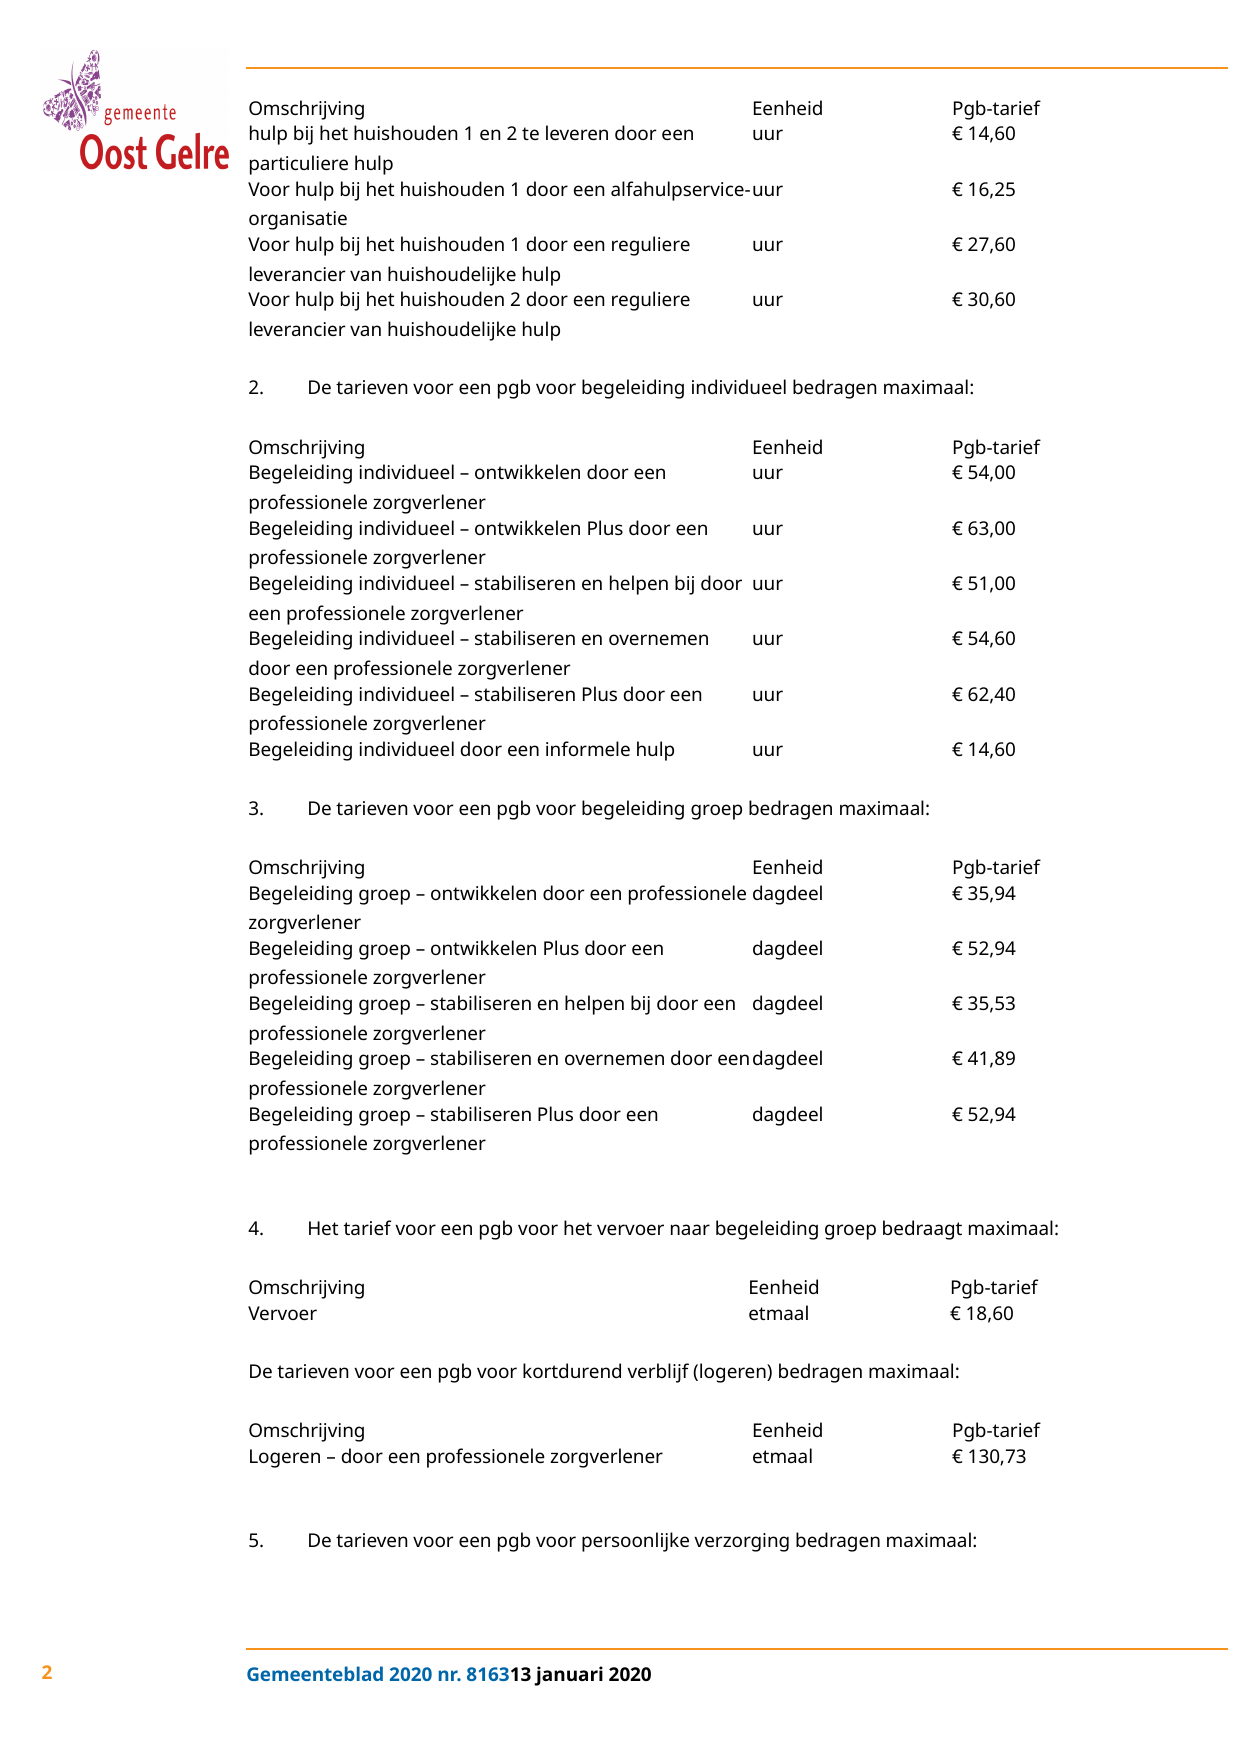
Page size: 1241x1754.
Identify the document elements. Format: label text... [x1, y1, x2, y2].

table_cell Begeleiding individueel – stabiliseren en helpen bij door een professionele zorgverlener [248, 570, 752, 626]
table_cell Voor hulp bij het huishouden 1 door een reguliere leverancier van huishoudelijke hulp [248, 231, 752, 286]
table_header Pgb-tarief [950, 1274, 1152, 1300]
table_cell [752, 1156, 952, 1182]
table_header Eenheid [752, 434, 952, 459]
table_cell Vervoer [248, 1300, 748, 1326]
table_header Omschrijving [248, 434, 752, 459]
table_header Pgb-tarief [952, 95, 1152, 121]
list De tarieven voor een pgb voor begeleiding individueel bedragen maximaal: [248, 374, 1152, 400]
table_cell dagdeel [752, 935, 952, 990]
table_header Pgb-tarief [952, 1418, 1152, 1443]
table_header Eenheid [752, 1418, 952, 1443]
table_cell hulp bij het huishouden 1 en 2 te leveren door een particuliere hulp [248, 121, 752, 176]
table_header Omschrijving [248, 1274, 748, 1300]
table_cell etmaal [748, 1300, 950, 1326]
table_cell € 41,89 [952, 1046, 1152, 1101]
table_cell uur [752, 626, 952, 681]
table_cell € 14,60 [952, 736, 1152, 762]
table_cell Begeleiding groep – stabiliseren Plus door een professionele zorgverlener [248, 1101, 752, 1156]
table_header Pgb-tarief [952, 434, 1152, 459]
table_header Pgb-tarief [952, 854, 1152, 880]
table_cell uur [752, 176, 952, 231]
table_header Eenheid [752, 95, 952, 121]
table_cell [248, 1469, 752, 1495]
table_cell € 54,00 [952, 460, 1152, 515]
table_cell dagdeel [752, 1101, 952, 1156]
table_header Omschrijving [248, 95, 752, 121]
table_cell dagdeel [752, 1046, 952, 1101]
list De tarieven voor een pgb voor persoonlijke verzorging bedragen maximaal: [248, 1528, 1152, 1553]
table_cell € 52,94 [952, 1101, 1152, 1156]
table_cell € 18,60 [950, 1300, 1152, 1326]
text De tarieven voor een pgb voor kortdurend verblijf (logeren) bedragen maximaal: [248, 1358, 1152, 1384]
table_cell [952, 1469, 1152, 1495]
table_cell uur [752, 515, 952, 570]
list Het tarief voor een pgb voor het vervoer naar begeleiding groep bedraagt maximaal: [248, 1215, 1152, 1241]
table_header Omschrijving [248, 854, 752, 880]
table_cell € 54,60 [952, 626, 1152, 681]
table_cell Begeleiding individueel – ontwikkelen Plus door een professionele zorgverlener [248, 515, 752, 570]
table_cell € 30,60 [952, 286, 1152, 342]
table_cell € 130,73 [952, 1443, 1152, 1469]
table_cell Voor hulp bij het huishouden 2 door een reguliere leverancier van huishoudelijke hulp [248, 286, 752, 342]
table_cell € 52,94 [952, 935, 1152, 990]
table_cell Begeleiding groep – ontwikkelen door een professionele zorgverlener [248, 880, 752, 935]
table_cell etmaal [752, 1443, 952, 1469]
table_cell Begeleiding individueel – ontwikkelen door een professionele zorgverlener [248, 460, 752, 515]
table_cell uur [752, 736, 952, 762]
table_cell dagdeel [752, 880, 952, 935]
table_cell € 35,53 [952, 990, 1152, 1046]
picture [41, 47, 231, 172]
table_cell [752, 1469, 952, 1495]
table_header Omschrijving [248, 1418, 752, 1443]
table_cell [248, 1156, 752, 1182]
table_cell uur [752, 121, 952, 176]
table_cell dagdeel [752, 990, 952, 1046]
table_cell Begeleiding individueel door een informele hulp [248, 736, 752, 762]
table_cell Voor hulp bij het huishouden 1 door een alfahulpservice-organisatie [248, 176, 752, 231]
list De tarieven voor een pgb voor begeleiding groep bedragen maximaal: [248, 795, 1152, 820]
table_cell Begeleiding groep – ontwikkelen Plus door een professionele zorgverlener [248, 935, 752, 990]
table_cell [952, 1156, 1152, 1182]
table_cell € 27,60 [952, 231, 1152, 286]
table_cell Begeleiding groep – stabiliseren en helpen bij door een professionele zorgverlener [248, 990, 752, 1046]
table_cell uur [752, 460, 952, 515]
table_cell uur [752, 231, 952, 286]
table_header Eenheid [748, 1274, 950, 1300]
table_cell uur [752, 570, 952, 626]
table_cell € 14,60 [952, 121, 1152, 176]
table_cell uur [752, 286, 952, 342]
table_cell Begeleiding individueel – stabiliseren Plus door een professionele zorgverlener [248, 681, 752, 736]
table_cell Logeren – door een professionele zorgverlener [248, 1443, 752, 1469]
table_cell € 63,00 [952, 515, 1152, 570]
table_header Eenheid [752, 854, 952, 880]
table_cell € 51,00 [952, 570, 1152, 626]
table_cell € 16,25 [952, 176, 1152, 231]
table_cell € 62,40 [952, 681, 1152, 736]
table_cell Begeleiding individueel – stabiliseren en overnemen door een professionele zorgverlener [248, 626, 752, 681]
table_cell uur [752, 681, 952, 736]
table_cell € 35,94 [952, 880, 1152, 935]
table_cell Begeleiding groep – stabiliseren en overnemen door een professionele zorgverlener [248, 1046, 752, 1101]
